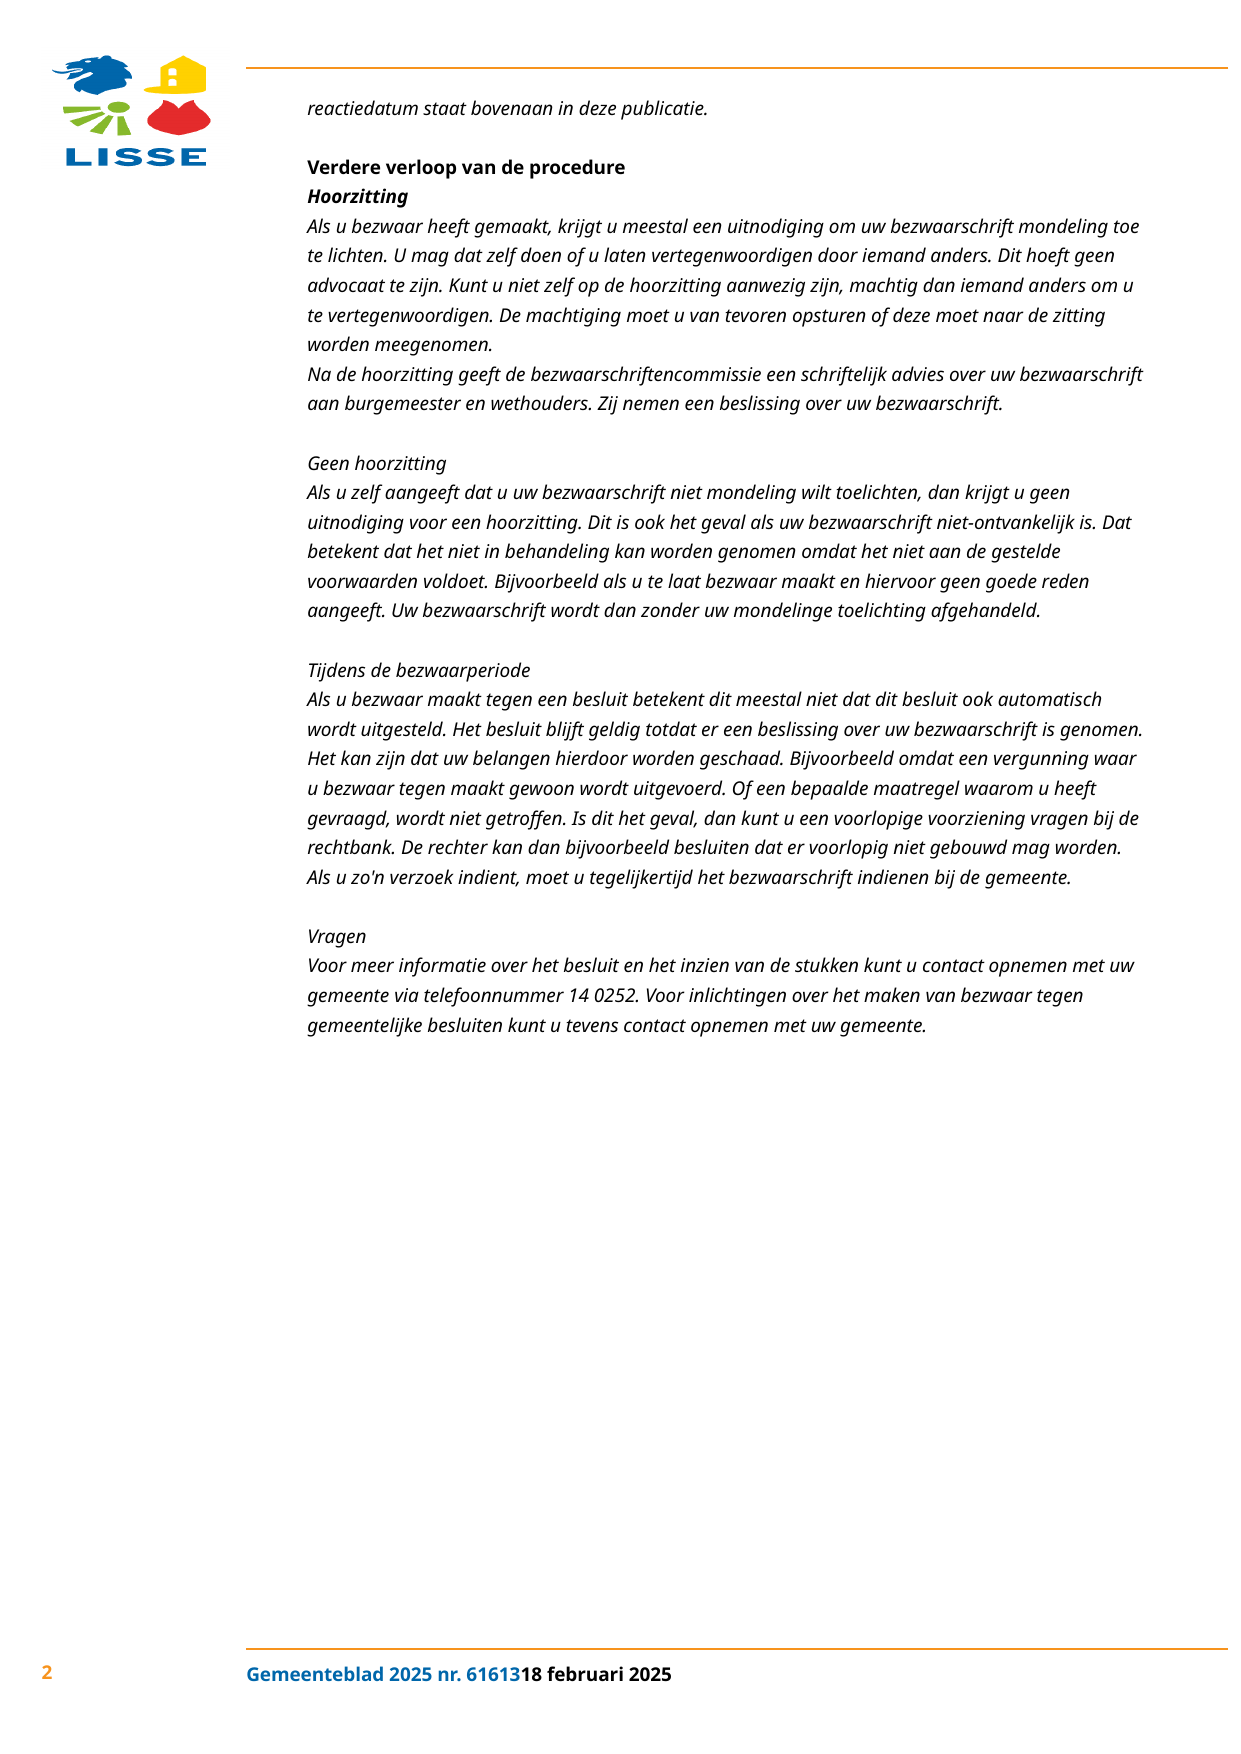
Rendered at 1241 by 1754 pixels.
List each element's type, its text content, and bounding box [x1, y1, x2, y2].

list Vragen [248, 923, 1152, 949]
picture [41, 47, 231, 172]
list Tijdens de bezwaarperiode [248, 657, 1152, 683]
list Geen hoorzitting [248, 450, 1152, 476]
list Na de hoorzitting geeft de bezwaarschriftencommissie een schriftelijk advies over uw bezwaarschrift aan burgemeester en wethouders. Zij nemen een beslissing over uw bezwaarschrift. [248, 361, 1152, 416]
list Voor meer informatie over het besluit en het inzien van de stukken kunt u contact opnemen met uw gemeente via telefoonnummer 14 0252. Voor inlichtingen over het maken van bezwaar tegen gemeentelijke besluiten kunt u tevens contact opnemen met uw gemeente. [248, 953, 1152, 1038]
list Als u bezwaar heeft gemaakt, krijgt u meestal een uitnodiging om uw bezwaarschrift mondeling toe te lichten. U mag dat zelf doen of u laten vertegenwoordigen door iemand anders. Dit hoeft geen advocaat te zijn. Kunt u niet zelf op de hoorzitting aanwezig zijn, machtig dan iemand anders om u te vertegenwoordigen. De machtiging moet u van tevoren opsturen of deze moet naar de zitting worden meegenomen. [248, 213, 1152, 357]
list reactiedatum staat bovenaan in deze publicatie. [248, 95, 1152, 121]
list Verdere verloop van de procedure [248, 154, 1152, 180]
list Hoorzitting [248, 183, 1152, 209]
list Als u bezwaar maakt tegen een besluit betekent dit meestal niet dat dit besluit ook automatisch wordt uitgesteld. Het besluit blijft geldig totdat er een beslissing over uw bezwaarschrift is genomen. Het kan zijn dat uw belangen hierdoor worden geschaad. Bijvoorbeeld omdat een vergunning waar u bezwaar tegen maakt gewoon wordt uitgevoerd. Of een bepaalde maatregel waarom u heeft gevraagd, wordt niet getroffen. Is dit het geval, dan kunt u een voorlopige voorziening vragen bij de rechtbank. De rechter kan dan bijvoorbeeld besluiten dat er voorlopig niet gebouwd mag worden. Als u zo'n verzoek indient, moet u tegelijkertijd het bezwaarschrift indienen bij de gemeente. [248, 686, 1152, 890]
list Als u zelf aangeeft dat u uw bezwaarschrift niet mondeling wilt toelichten, dan krijgt u geen uitnodiging voor een hoorzitting. Dit is ook het geval als uw bezwaarschrift niet-ontvankelijk is. Dat betekent dat het niet in behandeling kan worden genomen omdat het niet aan de gestelde voorwaarden voldoet. Bijvoorbeeld als u te laat bezwaar maakt en hiervoor geen goede reden aangeeft. Uw bezwaarschrift wordt dan zonder uw mondelinge toelichting afgehandeld. [248, 479, 1152, 623]
